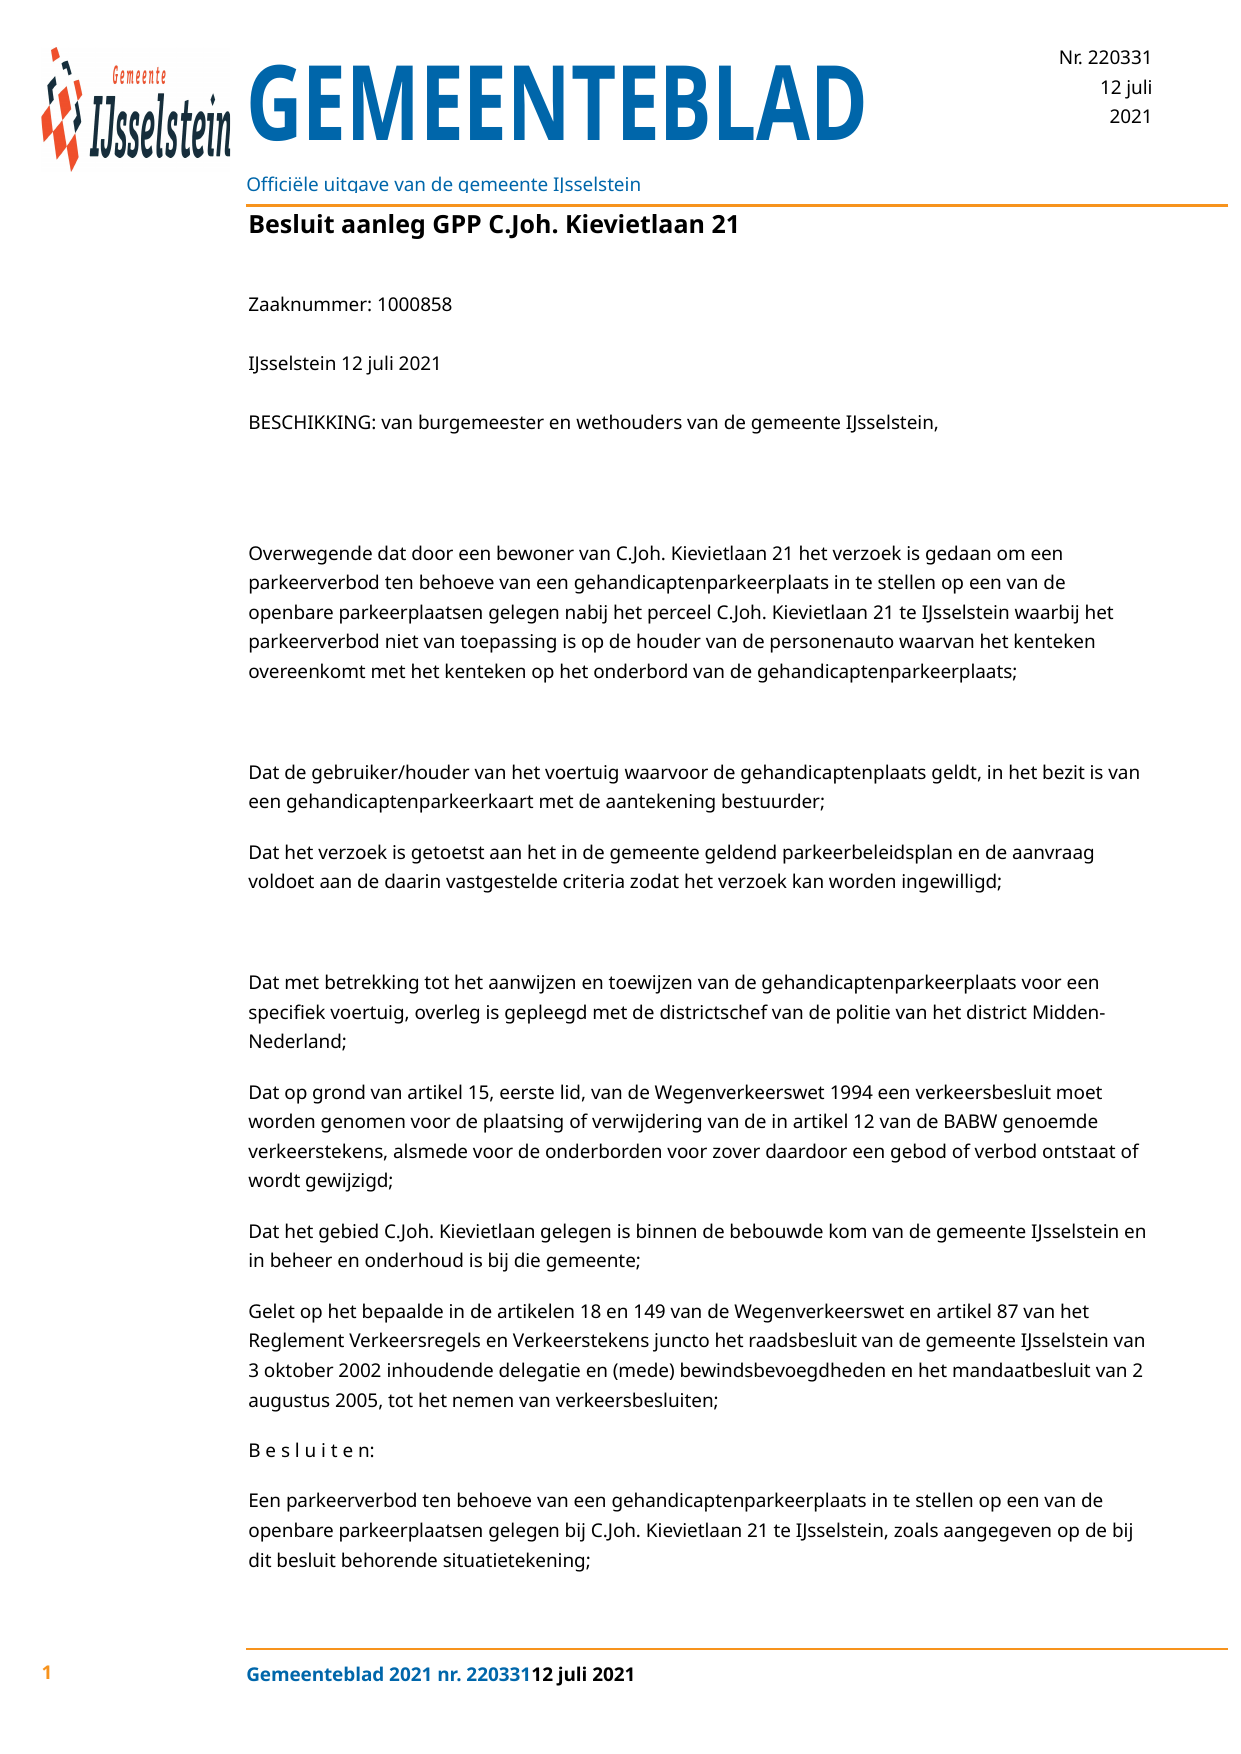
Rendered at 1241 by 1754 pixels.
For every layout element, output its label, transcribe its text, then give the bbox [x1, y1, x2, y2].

text Overwegende dat door een bewoner van C.Joh. Kievietlaan 21 het verzoek is gedaan om een parkeerverbod ten behoeve van een gehandicaptenparkeerplaats in te stellen op een van de openbare parkeerplaatsen gelegen nabij het perceel C.Joh. Kievietlaan 21 te IJsselstein waarbij het parkeerverbod niet van toepassing is op de houder van de personenauto waarvan het kenteken overeenkomt met het kenteken op het onderbord van de gehandicaptenparkeerplaats; [248, 540, 1152, 684]
text Dat op grond van artikel 15, eerste lid, van de Wegenverkeerswet 1994 een verkeersbesluit moet worden genomen voor de plaatsing of verwijdering van de in artikel 12 van de BABW genoemde verkeerstekens, alsmede voor de onderborden voor zover daardoor een gebod of verbod ontstaat of wordt gewijzigd; [248, 1079, 1152, 1193]
text IJsselstein 12 juli 2021 [248, 350, 1152, 376]
text BESCHIKKING: van burgemeester en wethouders van de gemeente IJsselstein, [248, 409, 1152, 435]
text Dat de gebruiker/houder van het voertuig waarvoor de gehandicaptenplaats geldt, in het bezit is van een gehandicaptenparkeerkaart met de aantekening bestuurder; [248, 759, 1152, 814]
text Dat het gebied C.Joh. Kievietlaan gelegen is binnen de bebouwde kom van de gemeente IJsselstein en in beheer en onderhoud is bij die gemeente; [248, 1218, 1152, 1273]
text Dat met betrekking tot het aanwijzen en toewijzen van de gehandicaptenparkeerplaats voor een specifiek voertuig, overleg is gepleegd met de districtschef van de politie van het district Midden-Nederland; [248, 969, 1152, 1054]
text Dat het verzoek is getoetst aan het in de gemeente geldend parkeerbeleidsplan en de aanvraag voldoet aan de daarin vastgestelde criteria zodat het verzoek kan worden ingewilligd; [248, 839, 1152, 894]
text Gelet op het bepaalde in de artikelen 18 en 149 van de Wegenverkeerswet en artikel 87 van het Reglement Verkeersregels en Verkeerstekens juncto het raadsbesluit van de gemeente IJsselstein van 3 oktober 2002 inhoudende delegatie en (mede) bewindsbevoegdheden en het mandaatbesluit van 2 augustus 2005, tot het nemen van verkeersbesluiten; [248, 1298, 1152, 1413]
text Zaaknummer: 1000858 [248, 291, 1152, 317]
text Een parkeerverbod ten behoeve van een gehandicaptenparkeerplaats in te stellen op een van de openbare parkeerplaatsen gelegen bij C.Joh. Kievietlaan 21 te IJsselstein, zoals aangegeven op de bij dit besluit behorende situatietekening; [248, 1488, 1152, 1573]
text Besluit aanleg GPP C.Joh. Kievietlaan 21 [248, 207, 1152, 241]
text B e s l u i t e n: [248, 1437, 1152, 1463]
picture [41, 47, 231, 172]
